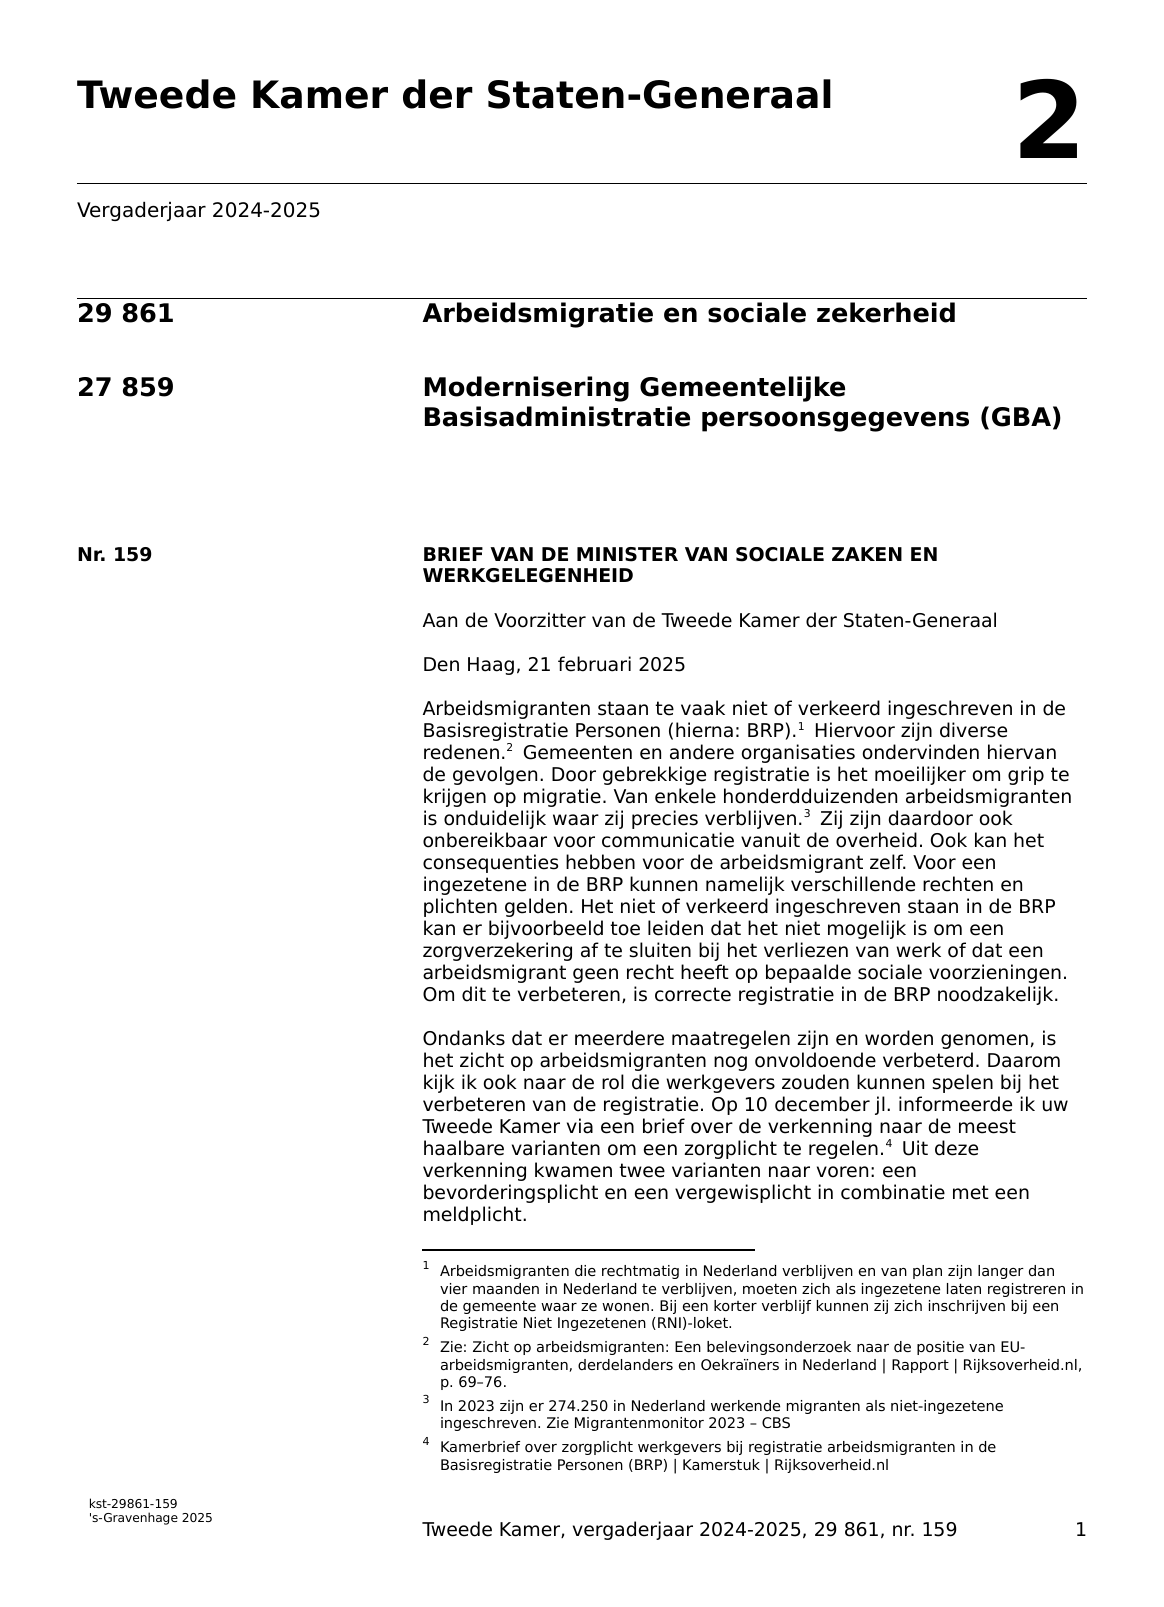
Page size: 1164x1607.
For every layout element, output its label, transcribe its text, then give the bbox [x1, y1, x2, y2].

subtitle 29 861 Arbeidsmigratie en sociale zekerheid [77, 299, 1087, 329]
text Arbeidsmigranten die rechtmatig in Nederland verblijven en van plan zijn langer dan vier maanden in Nederland te verblijven, moeten zich als ingezetene laten registreren in de gemeente waar ze wonen. Bij een korter verblijf kunnen zij zich inschrijven bij een Registratie Niet Ingezetenen (RNI)-loket. [422, 1259, 1087, 1332]
table_header Tweede Kamer der Staten-Generaal [77, 59, 886, 183]
table_cell Vergaderjaar 2024-2025 [77, 184, 1087, 298]
text Den Haag, 21 februari 2025 [422, 654, 1087, 676]
subtitle Nr. 159 BRIEF VAN DE MINISTER VAN SOCIALE ZAKEN EN WERKGELEGENHEID [77, 543, 1087, 587]
table_header 2 [886, 59, 1087, 183]
text Aan de Voorzitter van de Tweede Kamer der Staten-Generaal [422, 609, 1087, 632]
text Arbeidsmigranten staan te vaak niet of verkeerd ingeschreven in de Basisregistratie Personen (hierna: BRP). Hiervoor zijn diverse redenen. Gemeenten en andere organisaties ondervinden hiervan de gevolgen. Door gebrekkige registratie is het moeilijker om grip te krijgen op migratie. Van enkele honderdduizenden arbeidsmigranten is onduidelijk waar zij precies verblijven. Zij zijn daardoor ook onbereikbaar voor communicatie vanuit de overheid. Ook kan het consequenties hebben voor de arbeidsmigrant zelf. Voor een ingezetene in de BRP kunnen namelijk verschillende rechten en plichten gelden. Het niet of verkeerd ingeschreven staan in de BRP kan er bijvoorbeeld toe leiden dat het niet mogelijk is om een zorgverzekering af te sluiten bij het verliezen van werk of dat een arbeidsmigrant geen recht heeft op bepaalde sociale voorzieningen. Om dit te verbeteren, is correcte registratie in de BRP noodzakelijk. [422, 698, 1087, 1006]
text In 2023 zijn er 274.250 in Nederland werkende migranten als niet-ingezetene ingeschreven. Zie Migrantenmonitor 2023 – CBS [422, 1393, 1087, 1432]
text kst-29861-159 [88, 1497, 323, 1511]
subtitle 27 859 Modernisering Gemeentelijke Basisadministratie persoonsgegevens (GBA) [77, 373, 1087, 432]
text Ondanks dat er meerdere maatregelen zijn en worden genomen, is het zicht op arbeidsmigranten nog onvoldoende verbeterd. Daarom kijk ik ook naar de rol die werkgevers zouden kunnen spelen bij het verbeteren van de registratie. Op 10 december jl. informeerde ik uw Tweede Kamer via een brief over de verkenning naar de meest haalbare varianten om een zorgplicht te regelen. Uit deze verkenning kwamen twee varianten naar voren: een bevorderingsplicht en een vergewisplicht in combinatie met een meldplicht. [422, 1028, 1087, 1226]
text Kamerbrief over zorgplicht werkgevers bij registratie arbeidsmigranten in de Basisregistratie Personen (BRP) | Kamerstuk | Rijksoverheid.nl [422, 1435, 1087, 1474]
text Zie: Zicht op arbeidsmigranten: Een belevingsonderzoek naar de positie van EU-arbeidsmigranten, derdelanders en Oekraïners in Nederland | Rapport | Rijksoverheid.nl, p. 69–76. [422, 1335, 1087, 1391]
text 's-Gravenhage 2025 [88, 1511, 323, 1525]
